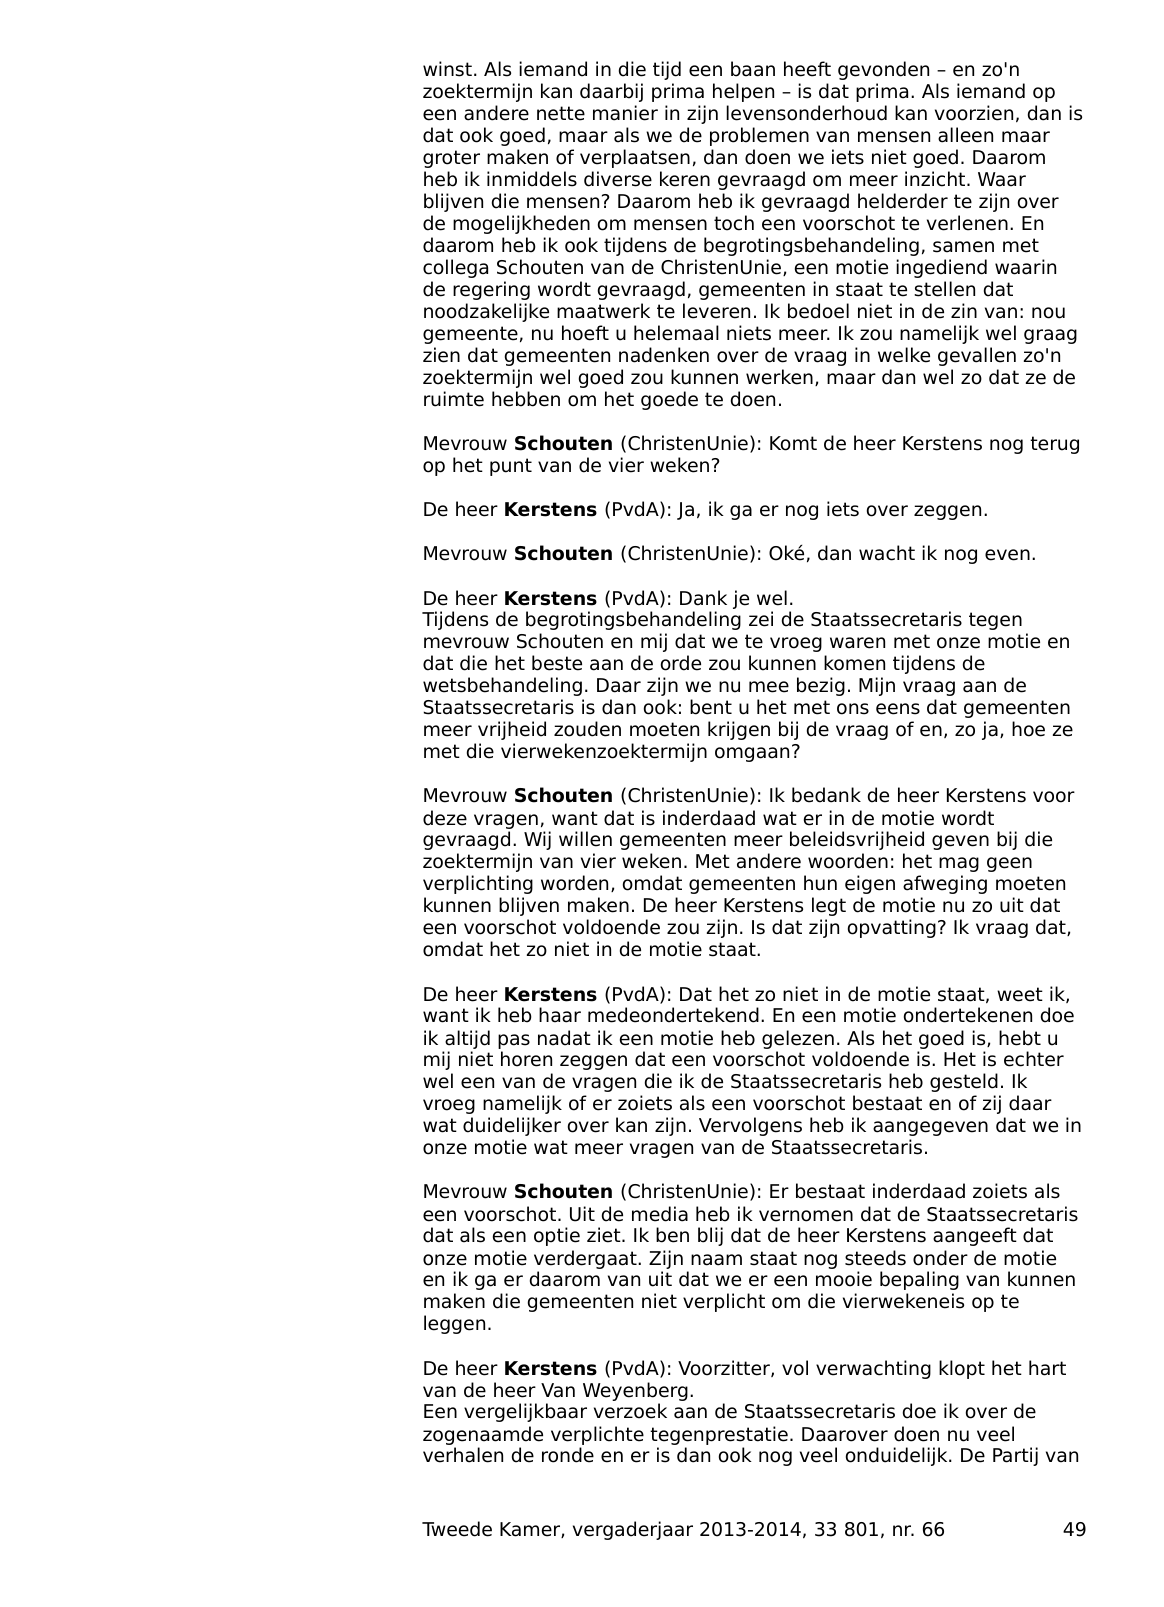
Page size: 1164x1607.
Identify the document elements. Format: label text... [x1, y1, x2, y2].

text Mevrouw Schouten (ChristenUnie): Er bestaat inderdaad zoiets als een voorschot. Uit de media heb ik vernomen dat de Staatssecretaris dat als een optie ziet. Ik ben blij dat de heer Kerstens aangeeft dat onze motie verdergaat. Zijn naam staat nog steeds onder de motie en ik ga er daarom van uit dat we er een mooie bepaling van kunnen maken die gemeenten niet verplicht om die vierwekeneis op te leggen. [422, 1181, 1087, 1335]
text Mevrouw Schouten (ChristenUnie): Komt de heer Kerstens nog terug op het punt van de vier weken? [422, 433, 1087, 477]
text De heer Kerstens (PvdA): Voorzitter, vol verwachting klopt het hart van de heer Van Weyenberg. [422, 1357, 1087, 1401]
text De heer Kerstens (PvdA): Dank je wel. [422, 587, 1087, 609]
text De heer Kerstens (PvdA): Dat het zo niet in de motie staat, weet ik, want ik heb haar medeondertekend. En een motie ondertekenen doe ik altijd pas nadat ik een motie heb gelezen. Als het goed is, hebt u mij niet horen zeggen dat een voorschot voldoende is. Het is echter wel een van de vragen die ik de Staatssecretaris heb gesteld. Ik vroeg namelijk of er zoiets als een voorschot bestaat en of zij daar wat duidelijker over kan zijn. Vervolgens heb ik aangegeven dat we in onze motie wat meer vragen van de Staatssecretaris. [422, 983, 1087, 1159]
text winst. Als iemand in die tijd een baan heeft gevonden – en zo'n zoektermijn kan daarbij prima helpen – is dat prima. Als iemand op een andere nette manier in zijn levensonderhoud kan voorzien, dan is dat ook goed, maar als we de problemen van mensen alleen maar groter maken of verplaatsen, dan doen we iets niet goed. Daarom heb ik inmiddels diverse keren gevraagd om meer inzicht. Waar blijven die mensen? Daarom heb ik gevraagd helderder te zijn over de mogelijkheden om mensen toch een voorschot te verlenen. En daarom heb ik ook tijdens de begrotingsbehandeling, samen met collega Schouten van de ChristenUnie, een motie ingediend waarin de regering wordt gevraagd, gemeenten in staat te stellen dat noodzakelijke maatwerk te leveren. Ik bedoel niet in de zin van: nou gemeente, nu hoeft u helemaal niets meer. Ik zou namelijk wel graag zien dat gemeenten nadenken over de vraag in welke gevallen zo'n zoektermijn wel goed zou kunnen werken, maar dan wel zo dat ze de ruimte hebben om het goede te doen. [422, 59, 1087, 411]
text Tijdens de begrotingsbehandeling zei de Staatssecretaris tegen mevrouw Schouten en mij dat we te vroeg waren met onze motie en dat die het beste aan de orde zou kunnen komen tijdens de wetsbehandeling. Daar zijn we nu mee bezig. Mijn vraag aan de Staatssecretaris is dan ook: bent u het met ons eens dat gemeenten meer vrijheid zouden moeten krijgen bij de vraag of en, zo ja, hoe ze met die vierwekenzoektermijn omgaan? [422, 609, 1087, 763]
text Mevrouw Schouten (ChristenUnie): Ik bedank de heer Kerstens voor deze vragen, want dat is inderdaad wat er in de motie wordt gevraagd. Wij willen gemeenten meer beleidsvrijheid geven bij die zoektermijn van vier weken. Met andere woorden: het mag geen verplichting worden, omdat gemeenten hun eigen afweging moeten kunnen blijven maken. De heer Kerstens legt de motie nu zo uit dat een voorschot voldoende zou zijn. Is dat zijn opvatting? Ik vraag dat, omdat het zo niet in de motie staat. [422, 785, 1087, 961]
text Mevrouw Schouten (ChristenUnie): Oké, dan wacht ik nog even. [422, 543, 1087, 565]
text De heer Kerstens (PvdA): Ja, ik ga er nog iets over zeggen. [422, 499, 1087, 521]
text Een vergelijkbaar verzoek aan de Staatssecretaris doe ik over de zogenaamde verplichte tegenprestatie. Daarover doen nu veel verhalen de ronde en er is dan ook nog veel onduidelijk. De Partij van [422, 1401, 1087, 1467]
